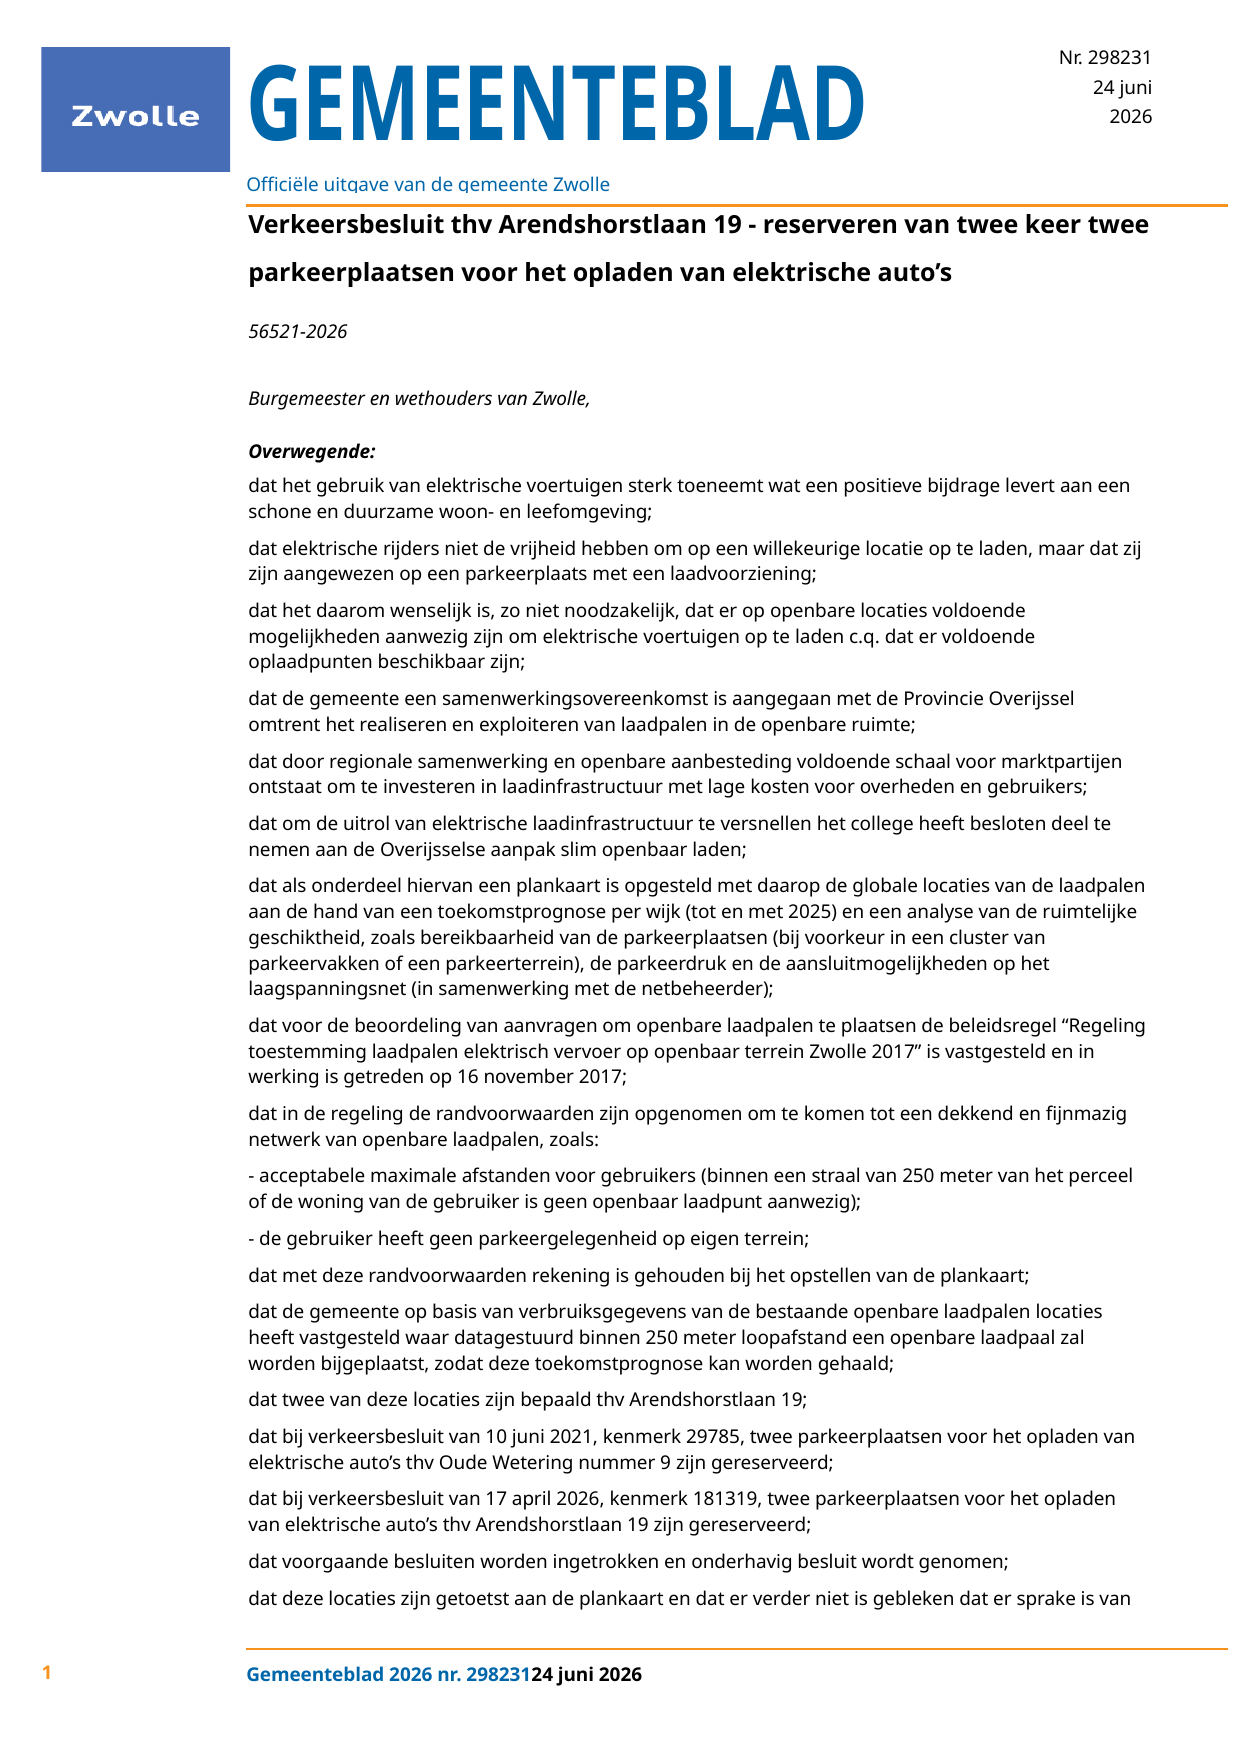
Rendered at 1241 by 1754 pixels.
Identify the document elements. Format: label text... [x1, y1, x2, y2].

text dat deze locaties zijn getoetst aan de plankaart en dat er verder niet is gebleken dat er sprake is van [248, 1585, 1152, 1610]
text dat met deze randvoorwaarden rekening is gehouden bij het opstellen van de plankaart; [248, 1262, 1152, 1287]
text dat voor de beoordeling van aanvragen om openbare laadpalen te plaatsen de beleidsregel “Regeling toestemming laadpalen elektrisch vervoer op openbaar terrein Zwolle 2017” is vastgesteld en in werking is getreden op 16 november 2017; [248, 1012, 1152, 1089]
text - acceptabele maximale afstanden voor gebruikers (binnen een straal van 250 meter van het perceel of de woning van de gebruiker is geen openbaar laadpunt aanwezig); [248, 1163, 1152, 1214]
text dat het daarom wenselijk is, zo niet noodzakelijk, dat er op openbare locaties voldoende mogelijkheden aanwezig zijn om elektrische voertuigen op te laden c.q. dat er voldoende oplaadpunten beschikbaar zijn; [248, 597, 1152, 674]
picture [41, 47, 231, 172]
text dat bij verkeersbesluit van 17 april 2026, kenmerk 181319, twee parkeerplaatsen voor het opladen van elektrische auto’s thv Arendshorstlaan 19 zijn gereserveerd; [248, 1486, 1152, 1537]
text dat bij verkeersbesluit van 10 juni 2021, kenmerk 29785, twee parkeerplaatsen voor het opladen van elektrische auto’s thv Oude Wetering nummer 9 zijn gereserveerd; [248, 1423, 1152, 1475]
text Overwegende: [248, 438, 1152, 464]
text dat de gemeente een samenwerkingsovereenkomst is aangegaan met de Provincie Overijssel omtrent het realiseren en exploiteren van laadpalen in de openbare ruimte; [248, 685, 1152, 737]
text dat het gebruik van elektrische voertuigen sterk toeneemt wat een positieve bijdrage levert aan een schone en duurzame woon- en leefomgeving; [248, 472, 1152, 524]
text Verkeersbesluit thv Arendshorstlaan 19 - reserveren van twee keer twee parkeerplaatsen voor het opladen van elektrische auto’s [248, 207, 1152, 288]
text dat twee van deze locaties zijn bepaald thv Arendshorstlaan 19; [248, 1387, 1152, 1412]
text dat voorgaande besluiten worden ingetrokken en onderhavig besluit wordt genomen; [248, 1548, 1152, 1574]
text dat door regionale samenwerking en openbare aanbesteding voldoende schaal voor marktpartijen ontstaat om te investeren in laadinfrastructuur met lage kosten voor overheden en gebruikers; [248, 748, 1152, 799]
text dat om de uitrol van elektrische laadinfrastructuur te versnellen het college heeft besloten deel te nemen aan de Overijsselse aanpak slim openbaar laden; [248, 810, 1152, 862]
text dat de gemeente op basis van verbruiksgegevens van de bestaande openbare laadpalen locaties heeft vastgesteld waar datagestuurd binnen 250 meter loopafstand een openbare laadpaal zal worden bijgeplaatst, zodat deze toekomstprognose kan worden gehaald; [248, 1298, 1152, 1376]
text - de gebruiker heeft geen parkeergelegenheid op eigen terrein; [248, 1225, 1152, 1251]
text Burgemeester en wethouders van Zwolle, [248, 386, 1152, 411]
text 56521-2026 [248, 318, 1152, 344]
text dat elektrische rijders niet de vrijheid hebben om op een willekeurige locatie op te laden, maar dat zij zijn aangewezen op een parkeerplaats met een laadvoorziening; [248, 535, 1152, 586]
text dat als onderdeel hiervan een plankaart is opgesteld met daarop de globale locaties van de laadpalen aan de hand van een toekomstprognose per wijk (tot en met 2025) en een analyse van de ruimtelijke geschiktheid, zoals bereikbaarheid van de parkeerplaatsen (bij voorkeur in een cluster van parkeervakken of een parkeerterrein), de parkeerdruk en de aansluitmogelijkheden op het laagspanningsnet (in samenwerking met de netbeheerder); [248, 873, 1152, 1001]
text dat in de regeling de randvoorwaarden zijn opgenomen om te komen tot een dekkend en fijnmazig netwerk van openbare laadpalen, zoals: [248, 1100, 1152, 1152]
